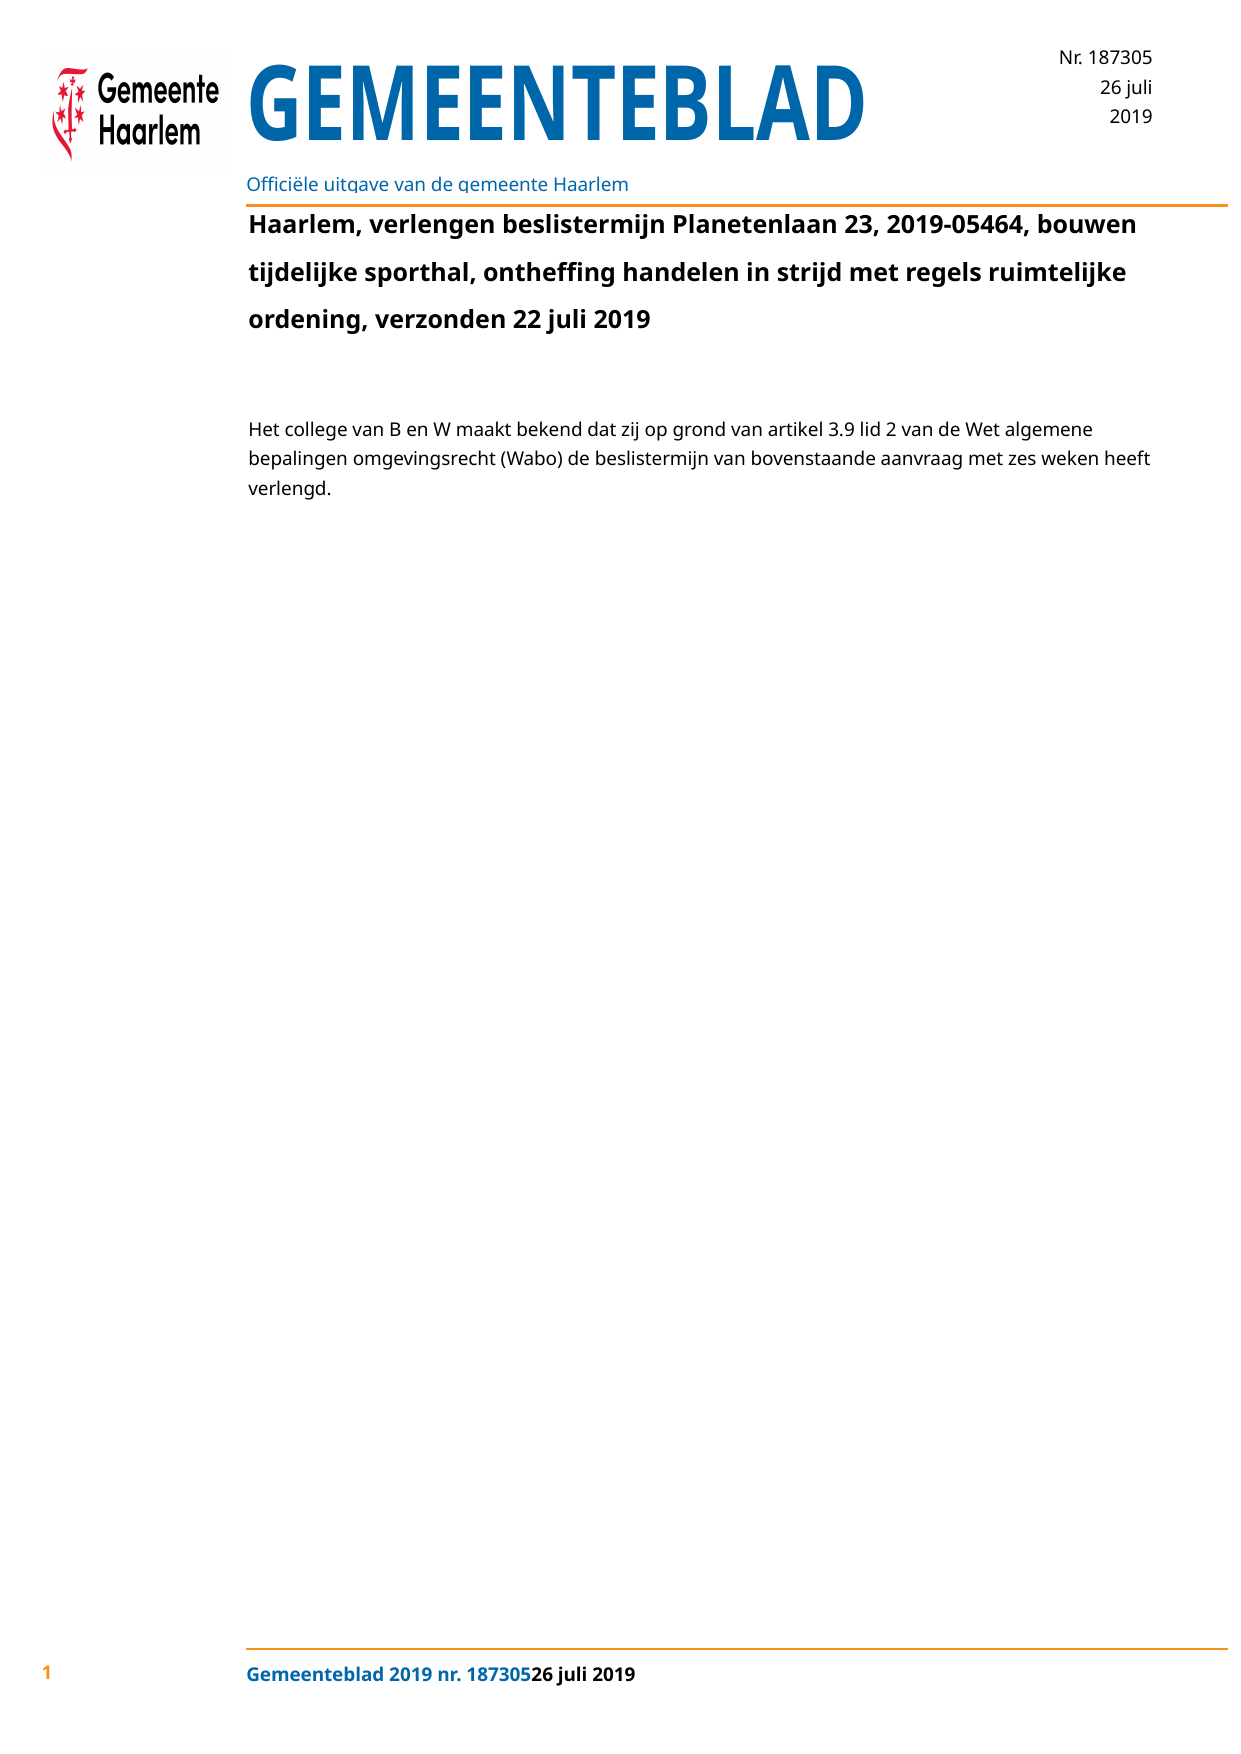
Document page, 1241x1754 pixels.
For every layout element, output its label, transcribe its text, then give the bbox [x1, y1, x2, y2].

text Het college van B en W maakt bekend dat zij op grond van artikel 3.9 lid 2 van de Wet algemene bepalingen omgevingsrecht (Wabo) de beslistermijn van bovenstaande aanvraag met zes weken heeft verlengd. [248, 416, 1152, 501]
text Haarlem, verlengen beslistermijn Planetenlaan 23, 2019-05464, bouwen tijdelijke sporthal, ontheffing handelen in strijd met regels ruimtelijke ordening, verzonden 22 juli 2019 [248, 207, 1152, 336]
picture [41, 47, 231, 172]
